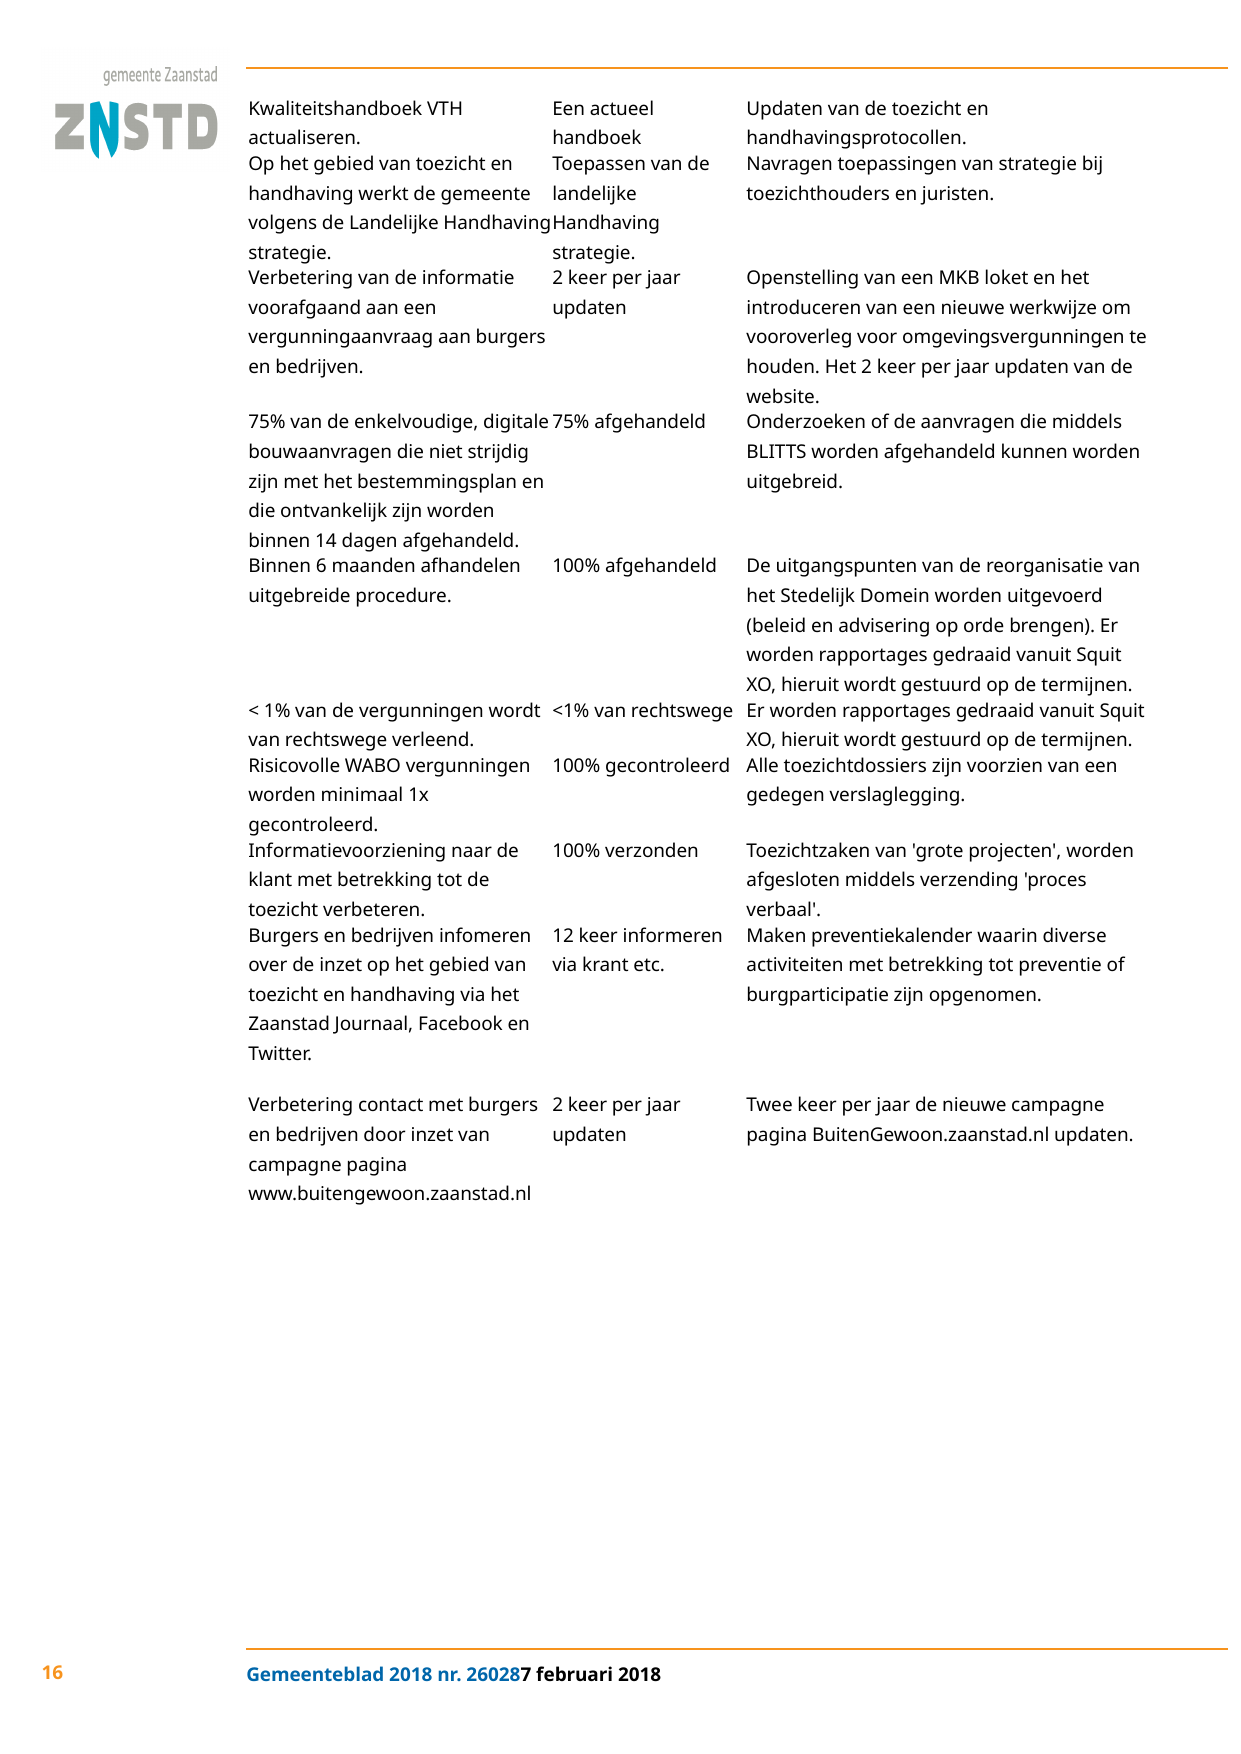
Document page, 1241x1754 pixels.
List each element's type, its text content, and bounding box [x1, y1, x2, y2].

table_cell 12 keer informeren via krant etc. [552, 922, 746, 1066]
table_cell Binnen 6 maanden afhandelen uitgebreide procedure. [248, 553, 552, 697]
table_cell Op het gebied van toezicht en handhaving werkt de gemeente volgens de Landelijke Handhaving strategie. [248, 150, 552, 264]
table_cell Burgers en bedrijven infomeren over de inzet op het gebied van toezicht en handhaving via het Zaanstad Journaal, Facebook en Twitter. [248, 922, 552, 1066]
table_cell [552, 1066, 746, 1092]
table_cell Kwaliteitshandboek VTH actualiseren. [248, 95, 552, 150]
table_cell Maken preventiekalender waarin diverse activiteiten met betrekking tot preventie of burgparticipatie zijn opgenomen. [746, 922, 1152, 1066]
table_cell [746, 1066, 1152, 1092]
table_cell 100% verzonden [552, 837, 746, 922]
table_cell Verbetering contact met burgers en bedrijven door inzet van campagne pagina www.buitengewoon.zaanstad.nl [248, 1092, 552, 1206]
table_cell < 1% van de vergunningen wordt van rechtswege verleend. [248, 697, 552, 752]
table_cell [248, 1066, 552, 1092]
table_cell De uitgangspunten van de reorganisatie van het Stedelijk Domein worden uitgevoerd (beleid en advisering op orde brengen). Er worden rapportages gedraaid vanuit Squit XO, hieruit wordt gestuurd op de termijnen. [746, 553, 1152, 697]
table_cell Toepassen van de landelijke Handhaving strategie. [552, 150, 746, 264]
table_cell Er worden rapportages gedraaid vanuit Squit XO, hieruit wordt gestuurd op de termijnen. [746, 697, 1152, 752]
table_cell Toezichtzaken van 'grote projecten', worden afgesloten middels verzending 'proces verbaal'. [746, 837, 1152, 922]
table_cell <1% van rechtswege [552, 697, 746, 752]
table_cell Navragen toepassingen van strategie bij toezichthouders en juristen. [746, 150, 1152, 264]
table_cell Informatievoorziening naar de klant met betrekking tot de toezicht verbeteren. [248, 837, 552, 922]
table_cell Verbetering van de informatie voorafgaand aan een vergunningaanvraag aan burgers en bedrijven. [248, 265, 552, 409]
table_cell Twee keer per jaar de nieuwe campagne pagina BuitenGewoon.zaanstad.nl updaten. [746, 1092, 1152, 1206]
picture [41, 47, 231, 172]
table_cell Een actueel handboek [552, 95, 746, 150]
table_cell 100% gecontroleerd [552, 752, 746, 837]
table_cell Openstelling van een MKB loket en het introduceren van een nieuwe werkwijze om vooroverleg voor omgevingsvergunningen te houden. Het 2 keer per jaar updaten van de website. [746, 265, 1152, 409]
table_cell Alle toezichtdossiers zijn voorzien van een gedegen verslaglegging. [746, 752, 1152, 837]
table_cell 75% van de enkelvoudige, digitale bouwaanvragen die niet strijdig zijn met het bestemmingsplan en die ontvankelijk zijn worden binnen 14 dagen afgehandeld. [248, 409, 552, 553]
table_cell 75% afgehandeld [552, 409, 746, 553]
table_cell 2 keer per jaar updaten [552, 265, 746, 409]
table_cell Risicovolle WABO vergunningen worden minimaal 1x gecontroleerd. [248, 752, 552, 837]
table_cell Onderzoeken of de aanvragen die middels BLITTS worden afgehandeld kunnen worden uitgebreid. [746, 409, 1152, 553]
table_cell 100% afgehandeld [552, 553, 746, 697]
table_cell 2 keer per jaar updaten [552, 1092, 746, 1206]
table_cell Updaten van de toezicht en handhavingsprotocollen. [746, 95, 1152, 150]
